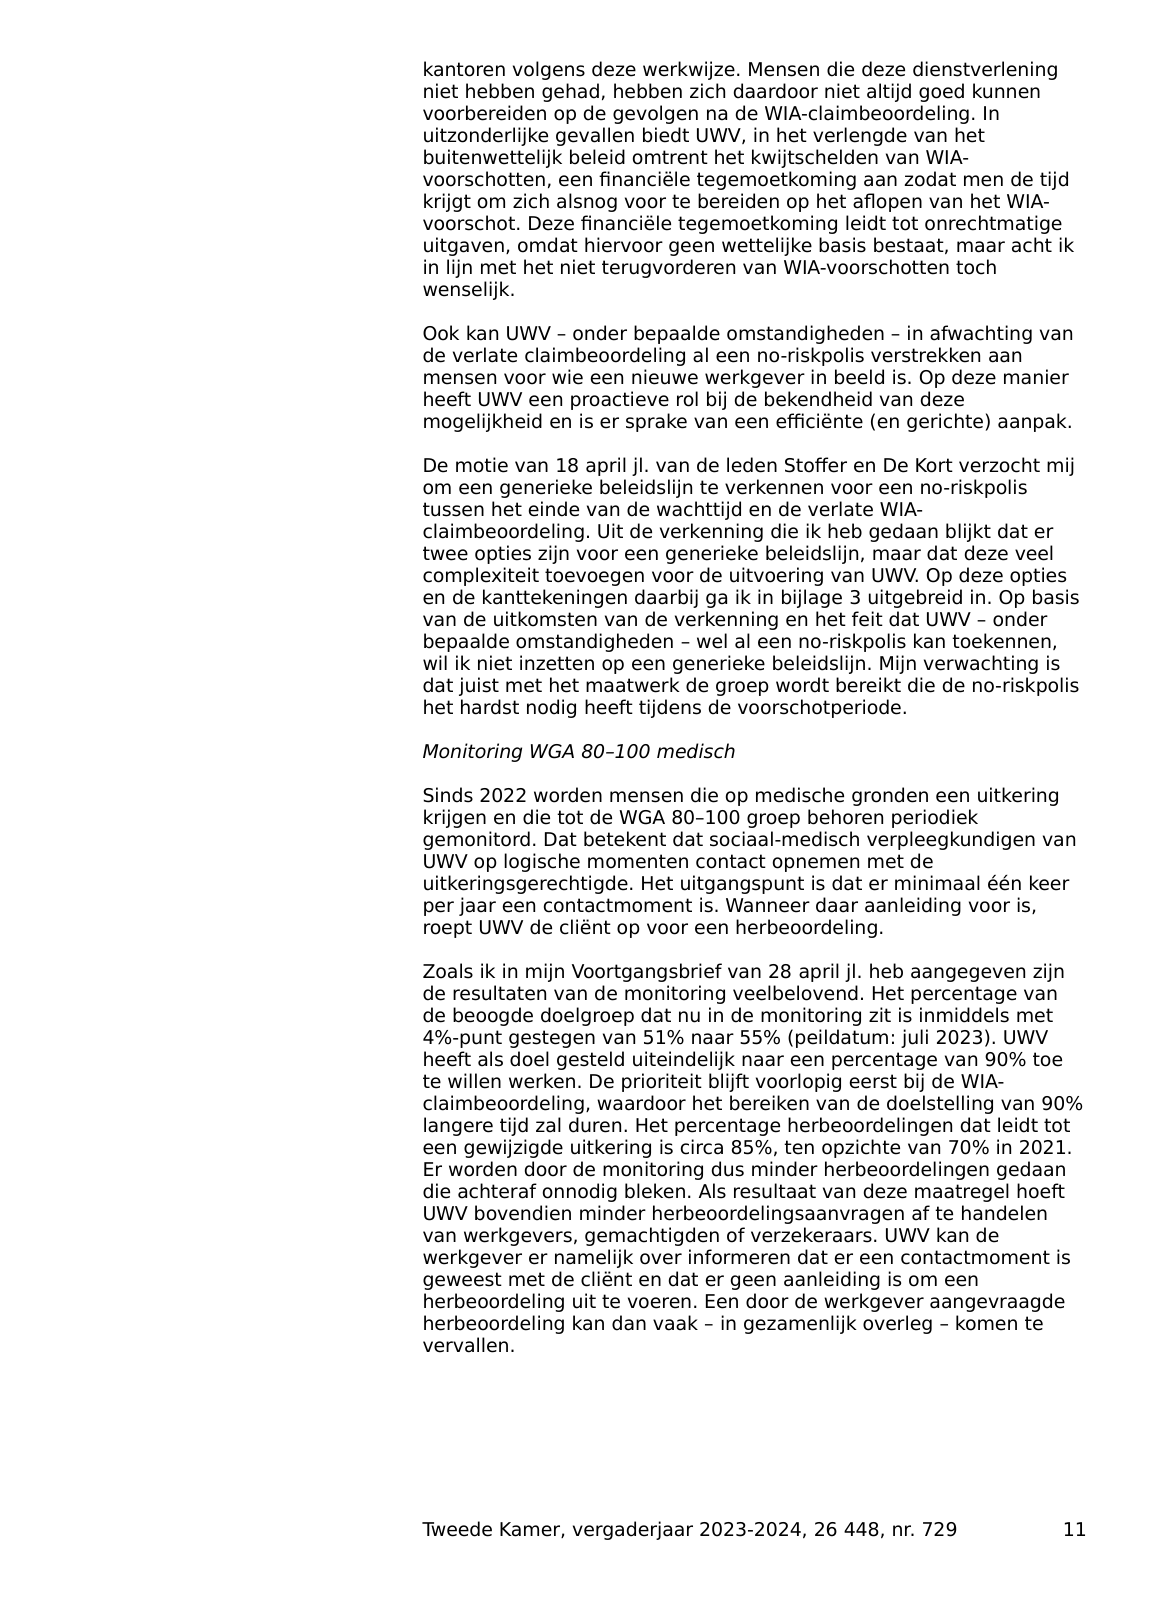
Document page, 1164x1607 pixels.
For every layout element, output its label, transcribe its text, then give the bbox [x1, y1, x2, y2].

text Zoals ik in mijn Voortgangsbrief van 28 april jl. heb aangegeven zijn de resultaten van de monitoring veelbelovend. Het percentage van de beoogde doelgroep dat nu in de monitoring zit is inmiddels met 4%-punt gestegen van 51% naar 55% (peildatum: juli 2023). UWV heeft als doel gesteld uiteindelijk naar een percentage van 90% toe te willen werken. De prioriteit blijft voorlopig eerst bij de WIA-claimbeoordeling, waardoor het bereiken van de doelstelling van 90% langere tijd zal duren. Het percentage herbeoordelingen dat leidt tot een gewijzigde uitkering is circa 85%, ten opzichte van 70% in 2021. Er worden door de monitoring dus minder herbeoordelingen gedaan die achteraf onnodig bleken. Als resultaat van deze maatregel hoeft UWV bovendien minder herbeoordelingsaanvragen af te handelen van werkgevers, gemachtigden of verzekeraars. UWV kan de werkgever er namelijk over informeren dat er een contactmoment is geweest met de cliënt en dat er geen aanleiding is om een herbeoordeling uit te voeren. Een door de werkgever aangevraagde herbeoordeling kan dan vaak – in gezamenlijk overleg – komen te vervallen. [422, 961, 1087, 1357]
text Sinds 2022 worden mensen die op medische gronden een uitkering krijgen en die tot de WGA 80–100 groep behoren periodiek gemonitord. Dat betekent dat sociaal-medisch verpleegkundigen van UWV op logische momenten contact opnemen met de uitkeringsgerechtigde. Het uitgangspunt is dat er minimaal één keer per jaar een contactmoment is. Wanneer daar aanleiding voor is, roept UWV de cliënt op voor een herbeoordeling. [422, 785, 1087, 939]
text De motie van 18 april jl. van de leden Stoffer en De Kort verzocht mij om een generieke beleidslijn te verkennen voor een no-riskpolis tussen het einde van de wachttijd en de verlate WIA-claimbeoordeling. Uit de verkenning die ik heb gedaan blijkt dat er twee opties zijn voor een generieke beleidslijn, maar dat deze veel complexiteit toevoegen voor de uitvoering van UWV. Op deze opties en de kanttekeningen daarbij ga ik in bijlage 3 uitgebreid in. Op basis van de uitkomsten van de verkenning en het feit dat UWV – onder bepaalde omstandigheden – wel al een no-riskpolis kan toekennen, wil ik niet inzetten op een generieke beleidslijn. Mijn verwachting is dat juist met het maatwerk de groep wordt bereikt die de no-riskpolis het hardst nodig heeft tijdens de voorschotperiode. [422, 455, 1087, 719]
text Ook kan UWV – onder bepaalde omstandigheden – in afwachting van de verlate claimbeoordeling al een no-riskpolis verstrekken aan mensen voor wie een nieuwe werkgever in beeld is. Op deze manier heeft UWV een proactieve rol bij de bekendheid van deze mogelijkheid en is er sprake van een efficiënte (en gerichte) aanpak. [422, 323, 1087, 433]
subtitle Monitoring WGA 80–100 medisch [422, 741, 1087, 763]
text kantoren volgens deze werkwijze. Mensen die deze dienstverlening niet hebben gehad, hebben zich daardoor niet altijd goed kunnen voorbereiden op de gevolgen na de WIA-claimbeoordeling. In uitzonderlijke gevallen biedt UWV, in het verlengde van het buitenwettelijk beleid omtrent het kwijtschelden van WIA-voorschotten, een financiële tegemoetkoming aan zodat men de tijd krijgt om zich alsnog voor te bereiden op het aflopen van het WIA-voorschot. Deze financiële tegemoetkoming leidt tot onrechtmatige uitgaven, omdat hiervoor geen wettelijke basis bestaat, maar acht ik in lijn met het niet terugvorderen van WIA-voorschotten toch wenselijk. [422, 59, 1087, 301]
